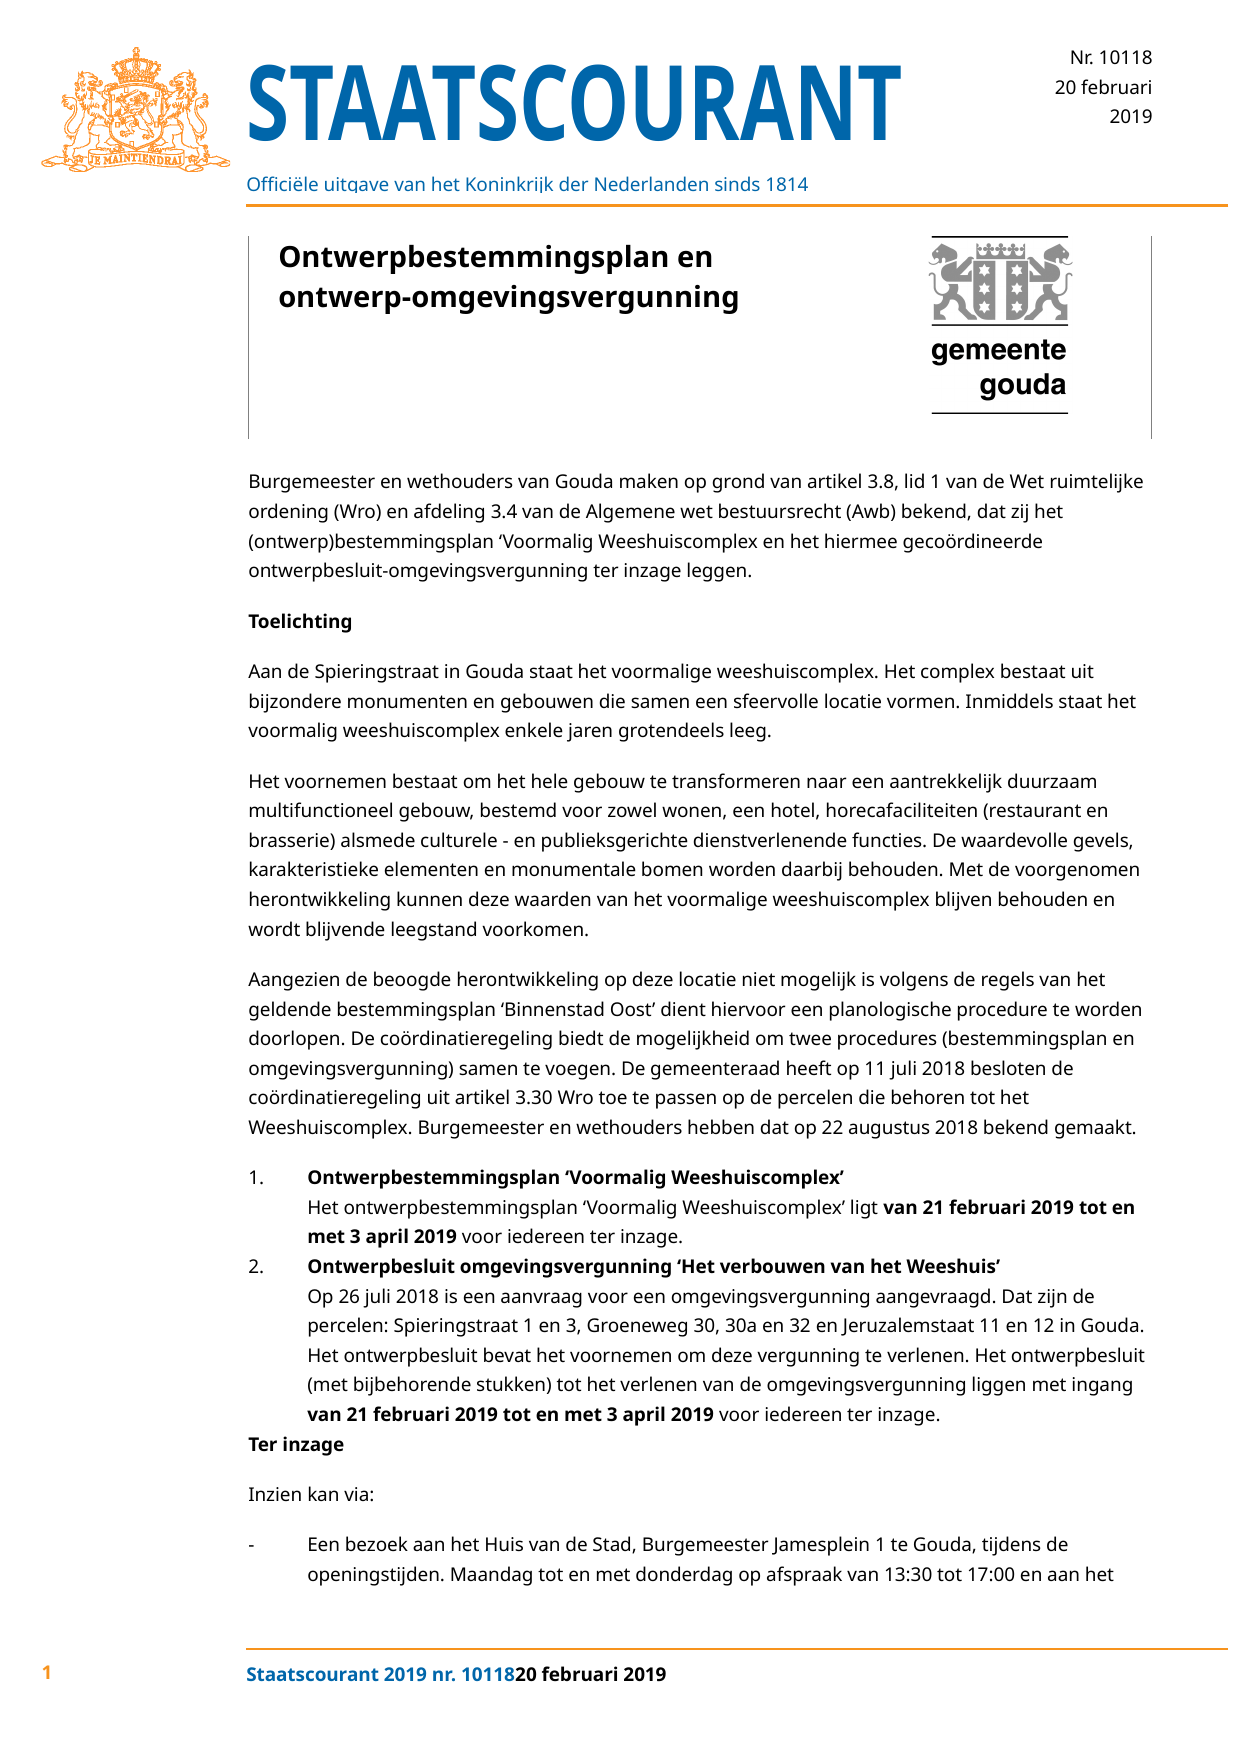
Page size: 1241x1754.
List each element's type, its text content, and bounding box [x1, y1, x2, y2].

text Het voornemen bestaat om het hele gebouw te transformeren naar een aantrekkelijk duurzaam multifunctioneel gebouw, bestemd voor zowel wonen, een hotel, horecafaciliteiten (restaurant en brasserie) alsmede culturele ‐ en publieksgerichte dienstverlenende functies. De waardevolle gevels, karakteristieke elementen en monumentale bomen worden daarbij behouden. Met de voorgenomen herontwikkeling kunnen deze waarden van het voormalige weeshuiscomplex blijven behouden en wordt blijvende leegstand voorkomen. [248, 768, 1152, 941]
list Ontwerpbestemmingsplan ‘Voormalig Weeshuiscomplex’ [248, 1164, 1152, 1190]
table_header Ontwerpbestemmingsplan en ontwerp-omgevingsvergunning [249, 236, 850, 439]
text Aan de Spieringstraat in Gouda staat het voormalige weeshuiscomplex. Het complex bestaat uit bijzondere monumenten en gebouwen die samen een sfeervolle locatie vormen. Inmiddels staat het voormalig weeshuiscomplex enkele jaren grotendeels leeg. [248, 658, 1152, 743]
table_header [850, 236, 928, 413]
table_header [850, 414, 1151, 439]
table_header [1073, 236, 1151, 413]
picture [928, 236, 1073, 414]
text Burgemeester en wethouders van Gouda maken op grond van artikel 3.8, lid 1 van de Wet ruimtelijke ordening (Wro) en afdeling 3.4 van de Algemene wet bestuursrecht (Awb) bekend, dat zij het (ontwerp)bestemmingsplan ‘Voormalig Weeshuiscomplex en het hiermee gecoördineerde ontwerpbesluit-omgevingsvergunning ter inzage leggen. [248, 469, 1152, 583]
text Toelichting [248, 608, 1152, 633]
text Aangezien de beoogde herontwikkeling op deze locatie niet mogelijk is volgens de regels van het geldende bestemmingsplan ‘Binnenstad Oost’ dient hiervoor een planologische procedure te worden doorlopen. De coördinatieregeling biedt de mogelijkheid om twee procedures (bestemmingsplan en omgevingsvergunning) samen te voegen. De gemeenteraad heeft op 11 juli 2018 besloten de coördinatieregeling uit artikel 3.30 Wro toe te passen op de percelen die behoren tot het Weeshuiscomplex. Burgemeester en wethouders hebben dat op 22 augustus 2018 bekend gemaakt. [248, 966, 1152, 1140]
text Ter inzage [248, 1431, 1152, 1456]
text Inzien kan via: [248, 1481, 1152, 1507]
list Het ontwerpbestemmingsplan ‘Voormalig Weeshuiscomplex’ ligt van 21 februari 2019 tot en met 3 april 2019 voor iedereen ter inzage. [248, 1194, 1152, 1249]
list Op 26 juli 2018 is een aanvraag voor een omgevingsvergunning aangevraagd. Dat zijn de percelen: Spieringstraat 1 en 3, Groeneweg 30, 30a en 32 en Jeruzalemstaat 11 en 12 in Gouda. Het ontwerpbesluit bevat het voornemen om deze vergunning te verlenen. Het ontwerpbesluit (met bijbehorende stukken) tot het verlenen van de omgevingsvergunning liggen met ingang van 21 februari 2019 tot en met 3 april 2019 voor iedereen ter inzage. [248, 1283, 1152, 1427]
list Een bezoek aan het Huis van de Stad, Burgemeester Jamesplein 1 te Gouda, tijdens de openingstijden. Maandag tot en met donderdag op afspraak van 13:30 tot 17:00 en aan het [248, 1532, 1152, 1587]
list Ontwerpbesluit omgevingsvergunning ‘Het verbouwen van het Weeshuis’ [248, 1253, 1152, 1279]
picture [41, 47, 231, 172]
